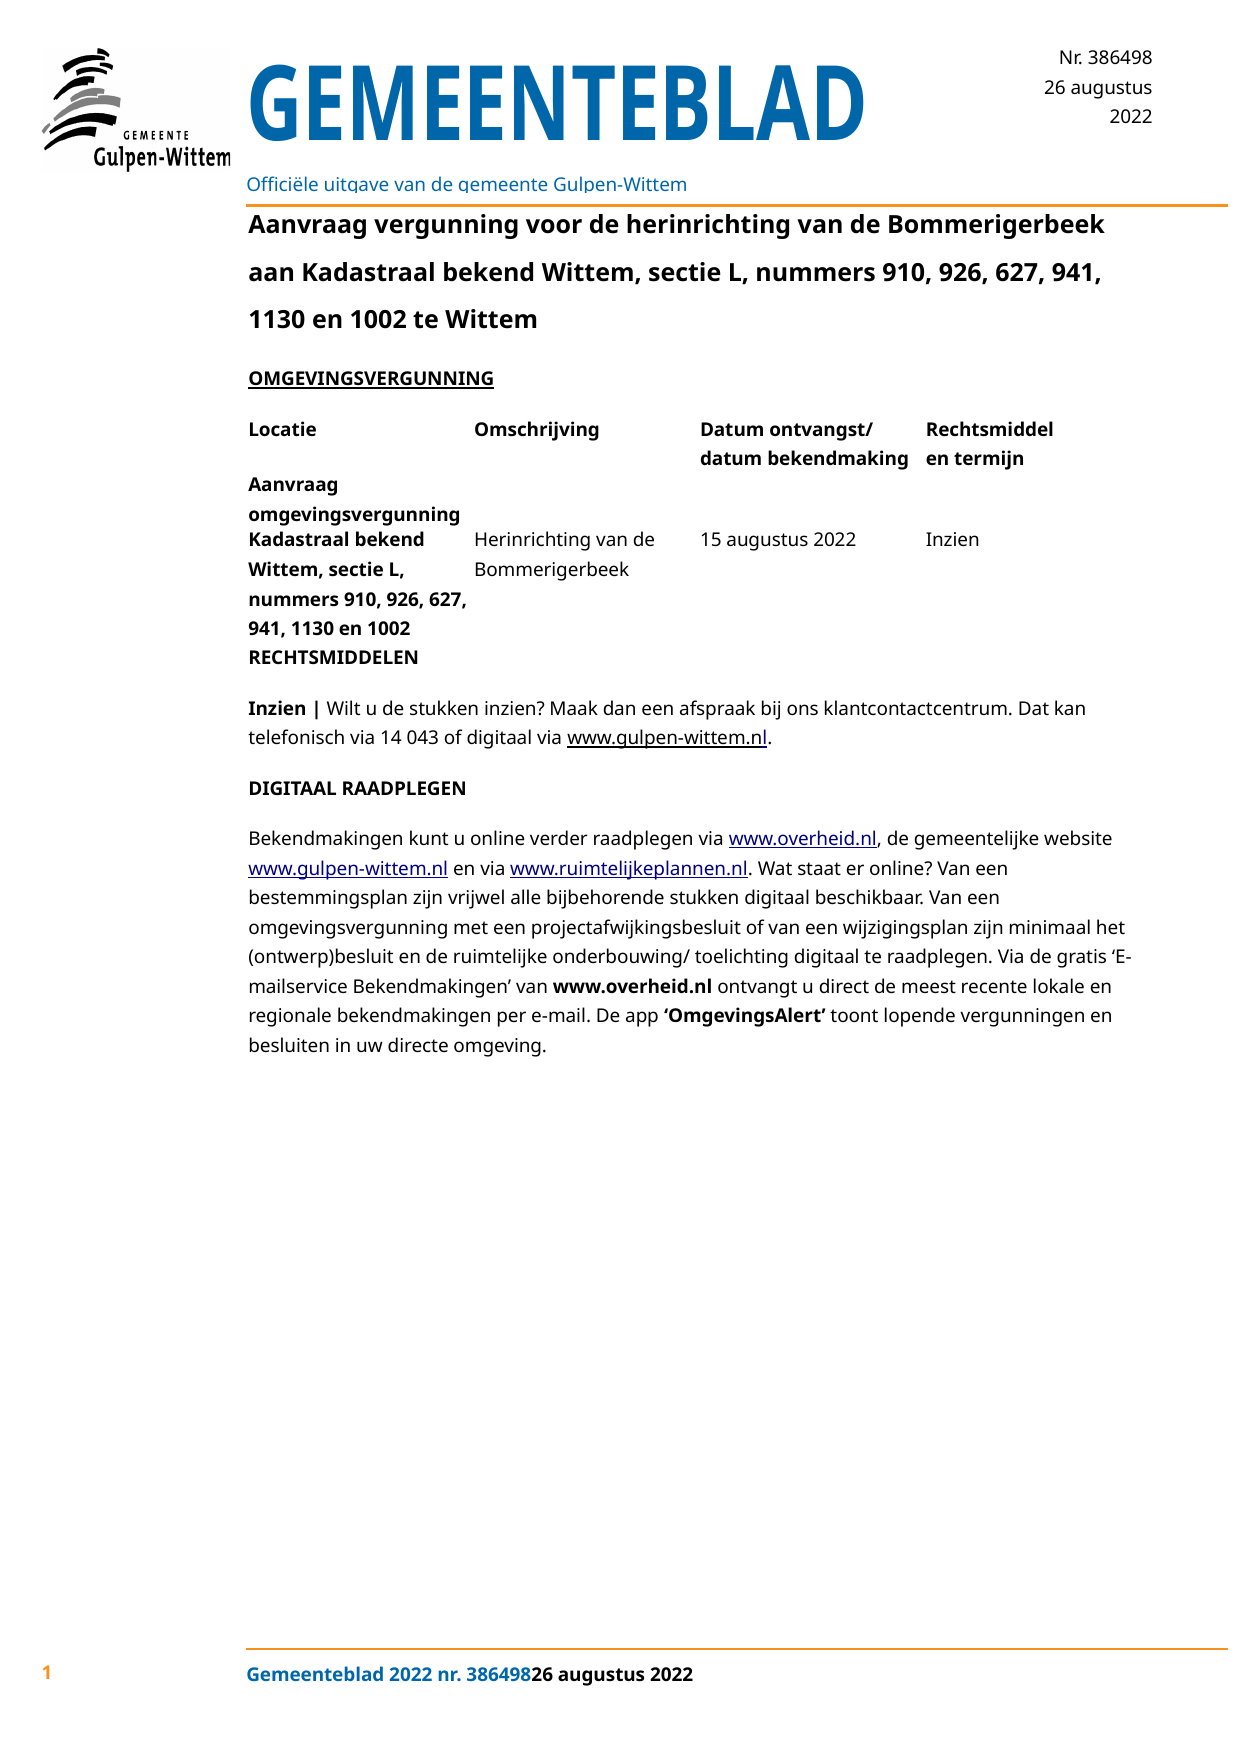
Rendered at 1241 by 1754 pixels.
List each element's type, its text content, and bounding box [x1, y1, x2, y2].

text OMGEVINGSVERGUNNING [248, 366, 1152, 391]
picture [41, 47, 231, 172]
text DIGITAAL RAADPLEGEN [248, 775, 1152, 801]
table_cell [700, 471, 926, 527]
table_cell Kadastraal bekend Wittem, sectie L, nummers 910, 926, 627, 941, 1130 en 1002 [248, 527, 474, 641]
table_header Locatie [248, 416, 474, 471]
text RECHTSMIDDELEN [248, 644, 1152, 670]
table_cell [474, 471, 700, 527]
table_cell Herinrichting van de Bommerigerbeek [474, 527, 700, 641]
table_header Datum ontvangst/ datum bekendmaking [700, 416, 926, 471]
text Bekendmakingen kunt u online verder raadplegen via www.overheid.nl, de gemeentelijke website www.gulpen-wittem.nl en via www.ruimtelijkeplannen.nl. Wat staat er online? Van een bestemmingsplan zijn vrijwel alle bijbehorende stukken digitaal beschikbaar. Van een omgevingsvergunning met een projectafwijkingsbesluit of van een wijzigingsplan zijn minimaal het (ontwerp)besluit en de ruimtelijke onderbouwing/ toelichting digitaal te raadplegen. Via de gratis ‘E-mailservice Bekendmakingen’ van www.overheid.nl ontvangt u direct de meest recente lokale en regionale bekendmakingen per e-mail. De app ‘OmgevingsAlert’ toont lopende vergunningen en besluiten in uw directe omgeving. [248, 825, 1152, 1058]
table_cell 15 augustus 2022 [700, 527, 926, 641]
table_cell Aanvraag omgevingsvergunning [248, 471, 474, 527]
table_cell Inzien [926, 527, 1152, 641]
table_header Rechtsmiddel en termijn [926, 416, 1152, 471]
table_cell [926, 471, 1152, 527]
table_header Omschrijving [474, 416, 700, 471]
text Aanvraag vergunning voor de herinrichting van de Bommerigerbeek aan Kadastraal bekend Wittem, sectie L, nummers 910, 926, 627, 941, 1130 en 1002 te Wittem [248, 207, 1152, 336]
text Inzien | Wilt u de stukken inzien? Maak dan een afspraak bij ons klantcontactcentrum. Dat kan telefonisch via 14 043 of digitaal via www.gulpen-wittem.nl. [248, 695, 1152, 750]
